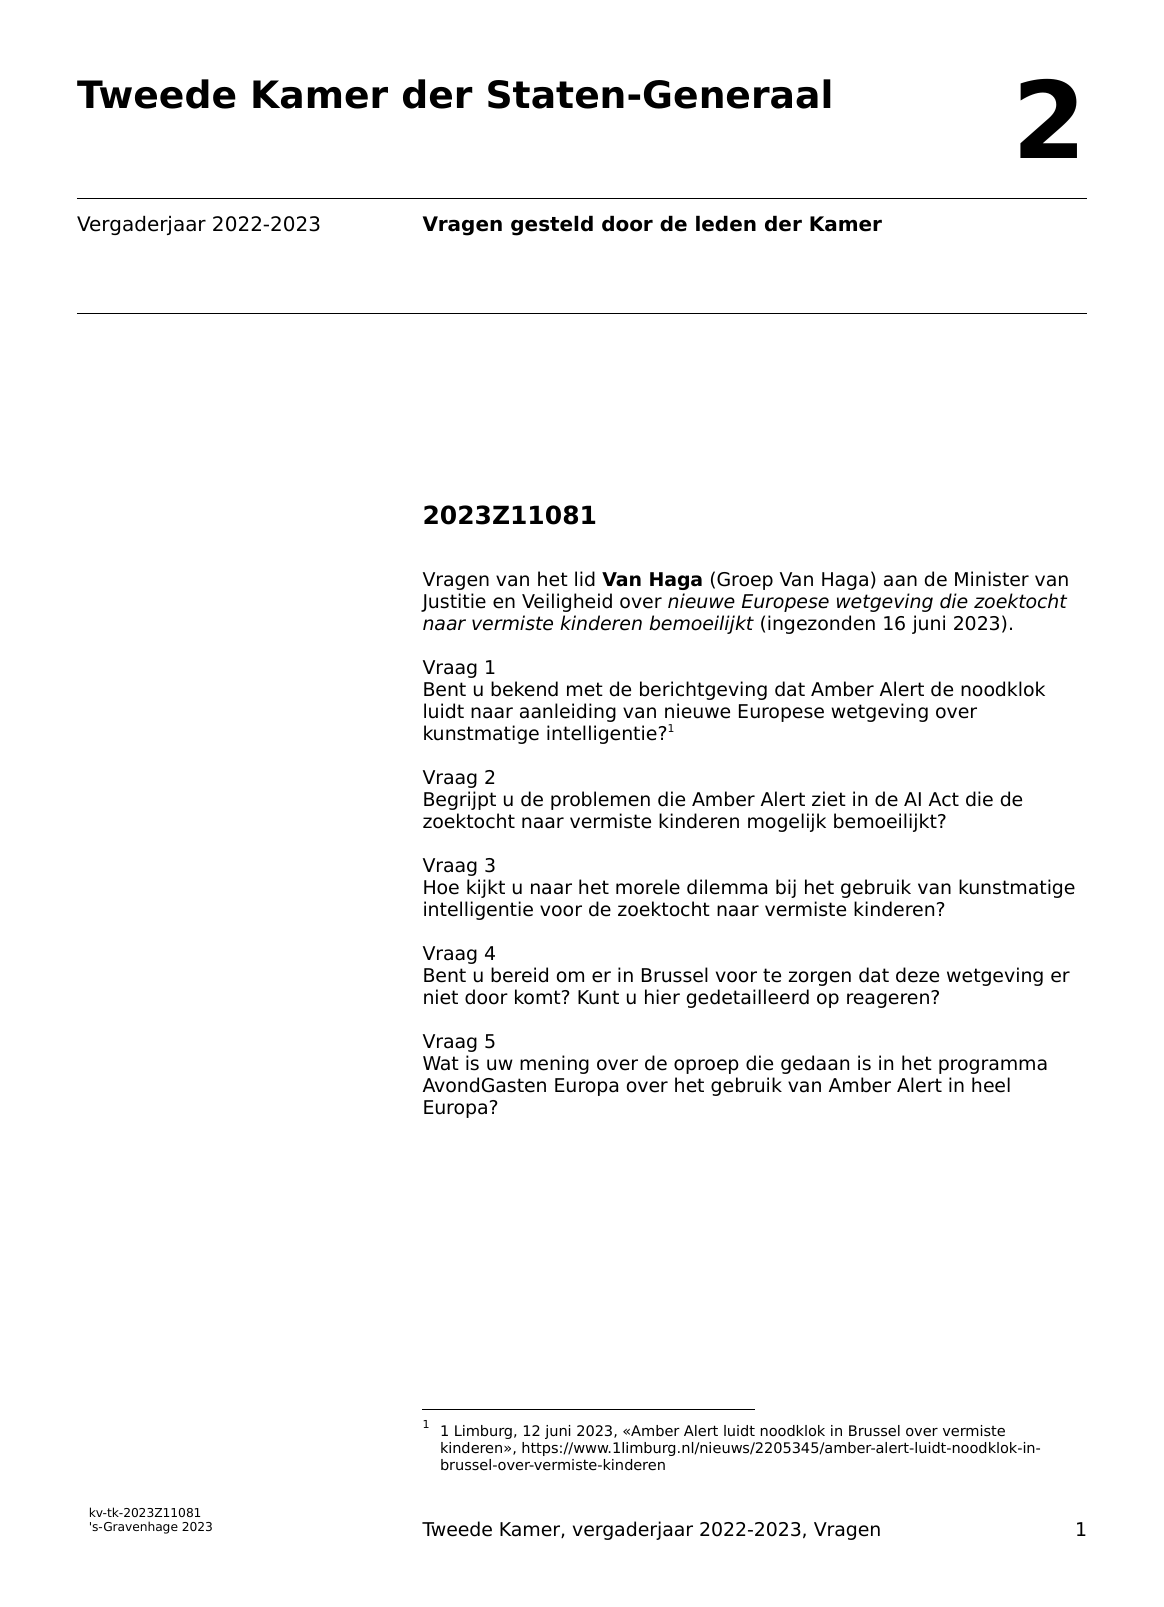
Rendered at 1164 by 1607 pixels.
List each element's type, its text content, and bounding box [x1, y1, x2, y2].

text 's-Gravenhage 2023 [88, 1520, 323, 1534]
text Bent u bereid om er in Brussel voor te zorgen dat deze wetgeving er niet door komt? Kunt u hier gedetailleerd op reageren? [422, 965, 1087, 1009]
text Vraag 4 [422, 943, 1087, 965]
text Vragen van het lid Van Haga (Groep Van Haga) aan de Minister van Justitie en Veiligheid over nieuwe Europese wetgeving die zoektocht naar vermiste kinderen bemoeilijkt (ingezonden 16 juni 2023). [422, 569, 1087, 635]
text Begrijpt u de problemen die Amber Alert ziet in de AI Act die de zoektocht naar vermiste kinderen mogelijk bemoeilijkt? [422, 789, 1087, 833]
text 1 Limburg, 12 juni 2023, «Amber Alert luidt noodklok in Brussel over vermiste kinderen», https://www.1limburg.nl/nieuws/2205345/amber-alert-luidt-noodklok-in-brussel-over-vermiste-kinderen [422, 1418, 1087, 1474]
text Vraag 3 [422, 855, 1087, 877]
table_header Tweede Kamer der Staten-Generaal [77, 59, 886, 198]
text Vraag 1 [422, 657, 1087, 679]
text Vraag 5 [422, 1031, 1087, 1053]
table_header 2 [886, 59, 1087, 198]
text Hoe kijkt u naar het morele dilemma bij het gebruik van kunstmatige intelligentie voor de zoektocht naar vermiste kinderen? [422, 877, 1087, 921]
table_cell Vergaderjaar 2022-2023 [77, 199, 422, 313]
text Vraag 2 [422, 767, 1087, 789]
text Bent u bekend met de berichtgeving dat Amber Alert de noodklok luidt naar aanleiding van nieuwe Europese wetgeving over kunstmatige intelligentie? [422, 679, 1087, 745]
text kv-tk-2023Z11081 [88, 1506, 323, 1520]
text 2023Z11081 [422, 501, 1087, 531]
text Wat is uw mening over de oproep die gedaan is in het programma AvondGasten Europa over het gebruik van Amber Alert in heel Europa? [422, 1053, 1087, 1119]
table_cell Vragen gesteld door de leden der Kamer [422, 199, 1087, 313]
